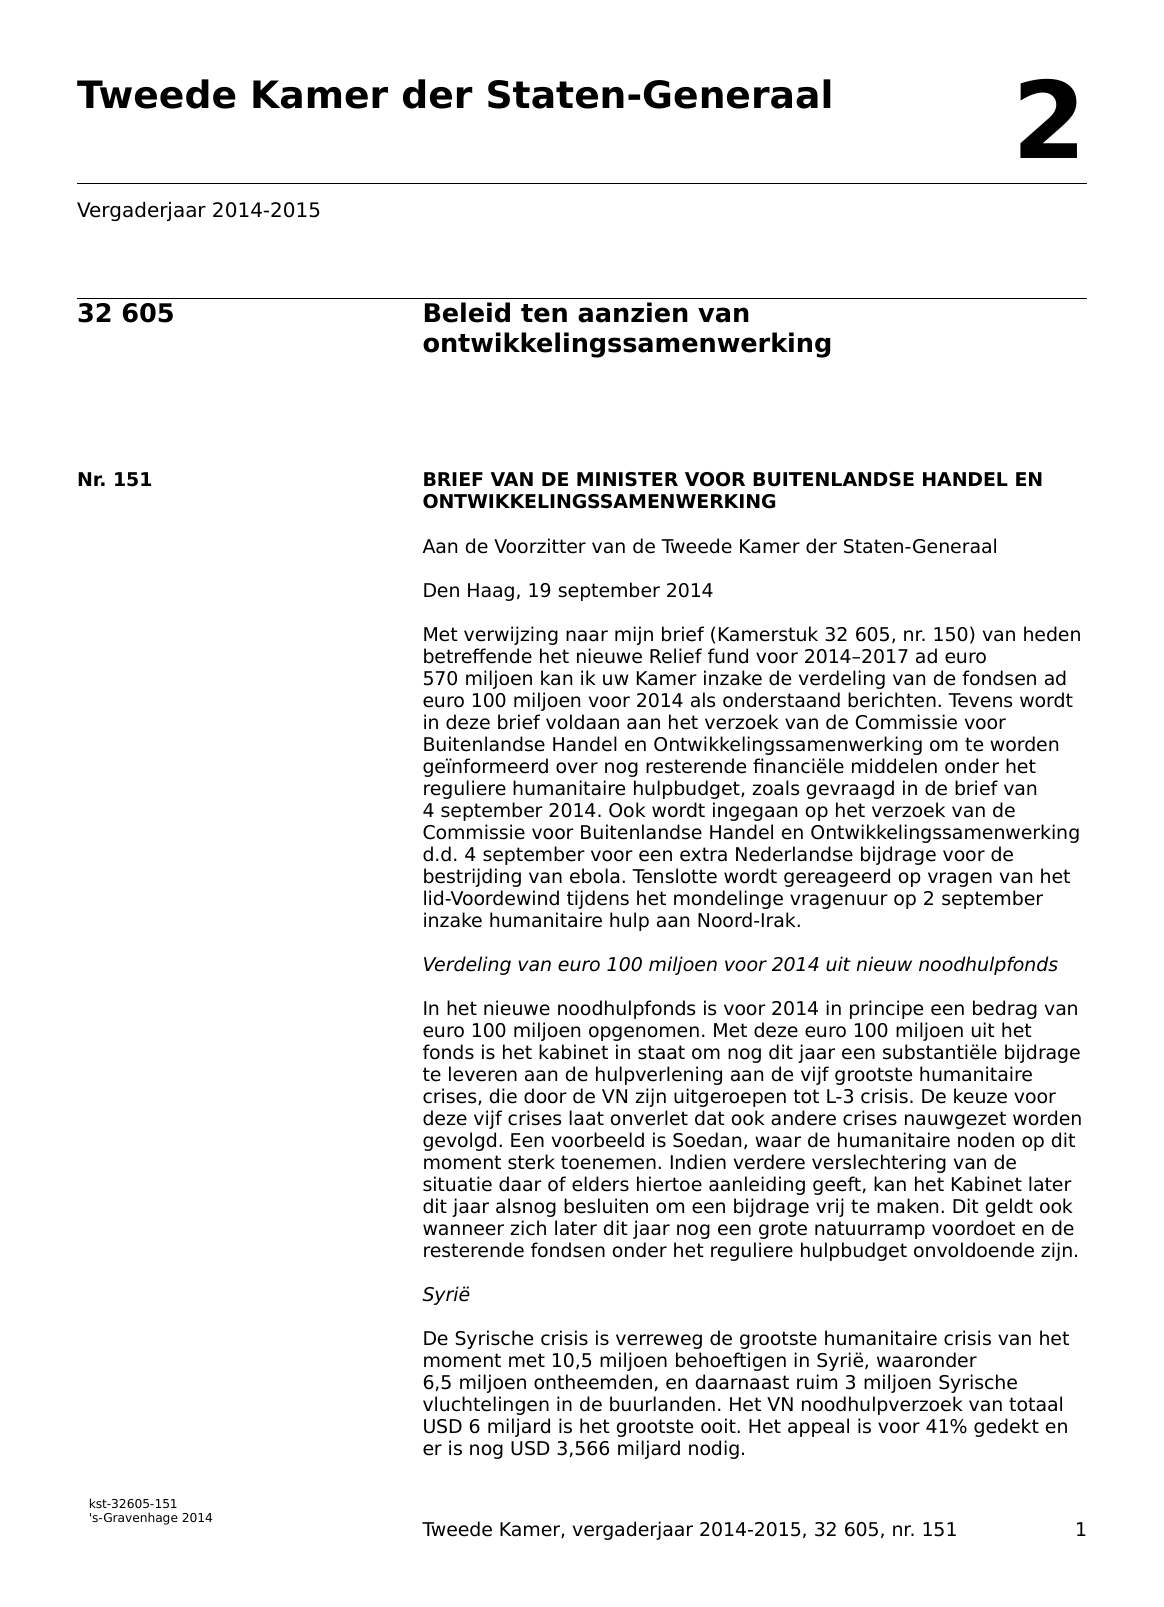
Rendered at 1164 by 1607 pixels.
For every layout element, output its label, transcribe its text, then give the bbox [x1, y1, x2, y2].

table_header 2 [886, 59, 1087, 183]
table_header Tweede Kamer der Staten-Generaal [77, 59, 886, 183]
text Aan de Voorzitter van de Tweede Kamer der Staten-Generaal [422, 536, 1087, 557]
text kst-32605-151 [88, 1497, 323, 1511]
subtitle Syrië [422, 1284, 1087, 1306]
text 's-Gravenhage 2014 [88, 1511, 323, 1525]
subtitle Verdeling van euro 100 miljoen voor 2014 uit nieuw noodhulpfonds [422, 954, 1087, 976]
subtitle 32 605 Beleid ten aanzien van ontwikkelingssamenwerking [77, 299, 1087, 358]
subtitle Nr. 151 BRIEF VAN DE MINISTER VOOR BUITENLANDSE HANDEL EN ONTWIKKELINGSSAMENWERKING [77, 469, 1087, 513]
text De Syrische crisis is verreweg de grootste humanitaire crisis van het moment met 10,5 miljoen behoeftigen in Syrië, waaronder 6,5 miljoen ontheemden, en daarnaast ruim 3 miljoen Syrische vluchtelingen in de buurlanden. Het VN noodhulpverzoek van totaal USD 6 miljard is het grootste ooit. Het appeal is voor 41% gedekt en er is nog USD 3,566 miljard nodig. [422, 1328, 1087, 1460]
text In het nieuwe noodhulpfonds is voor 2014 in principe een bedrag van euro 100 miljoen opgenomen. Met deze euro 100 miljoen uit het fonds is het kabinet in staat om nog dit jaar een substantiële bijdrage te leveren aan de hulpverlening aan de vijf grootste humanitaire crises, die door de VN zijn uitgeroepen tot L-3 crisis. De keuze voor deze vijf crises laat onverlet dat ook andere crises nauwgezet worden gevolgd. Een voorbeeld is Soedan, waar de humanitaire noden op dit moment sterk toenemen. Indien verdere verslechtering van de situatie daar of elders hiertoe aanleiding geeft, kan het Kabinet later dit jaar alsnog besluiten om een bijdrage vrij te maken. Dit geldt ook wanneer zich later dit jaar nog een grote natuurramp voordoet en de resterende fondsen onder het reguliere hulpbudget onvoldoende zijn. [422, 998, 1087, 1262]
text Met verwijzing naar mijn brief (Kamerstuk 32 605, nr. 150) van heden betreffende het nieuwe Relief fund voor 2014–2017 ad euro 570 miljoen kan ik uw Kamer inzake de verdeling van de fondsen ad euro 100 miljoen voor 2014 als onderstaand berichten. Tevens wordt in deze brief voldaan aan het verzoek van de Commissie voor Buitenlandse Handel en Ontwikkelingssamenwerking om te worden geïnformeerd over nog resterende financiële middelen onder het reguliere humanitaire hulpbudget, zoals gevraagd in de brief van 4 september 2014. Ook wordt ingegaan op het verzoek van de Commissie voor Buitenlandse Handel en Ontwikkelingssamenwerking d.d. 4 september voor een extra Nederlandse bijdrage voor de bestrijding van ebola. Tenslotte wordt gereageerd op vragen van het lid-Voordewind tijdens het mondelinge vragenuur op 2 september inzake humanitaire hulp aan Noord-Irak. [422, 624, 1087, 932]
text Den Haag, 19 september 2014 [422, 580, 1087, 602]
table_cell Vergaderjaar 2014-2015 [77, 184, 1087, 298]
